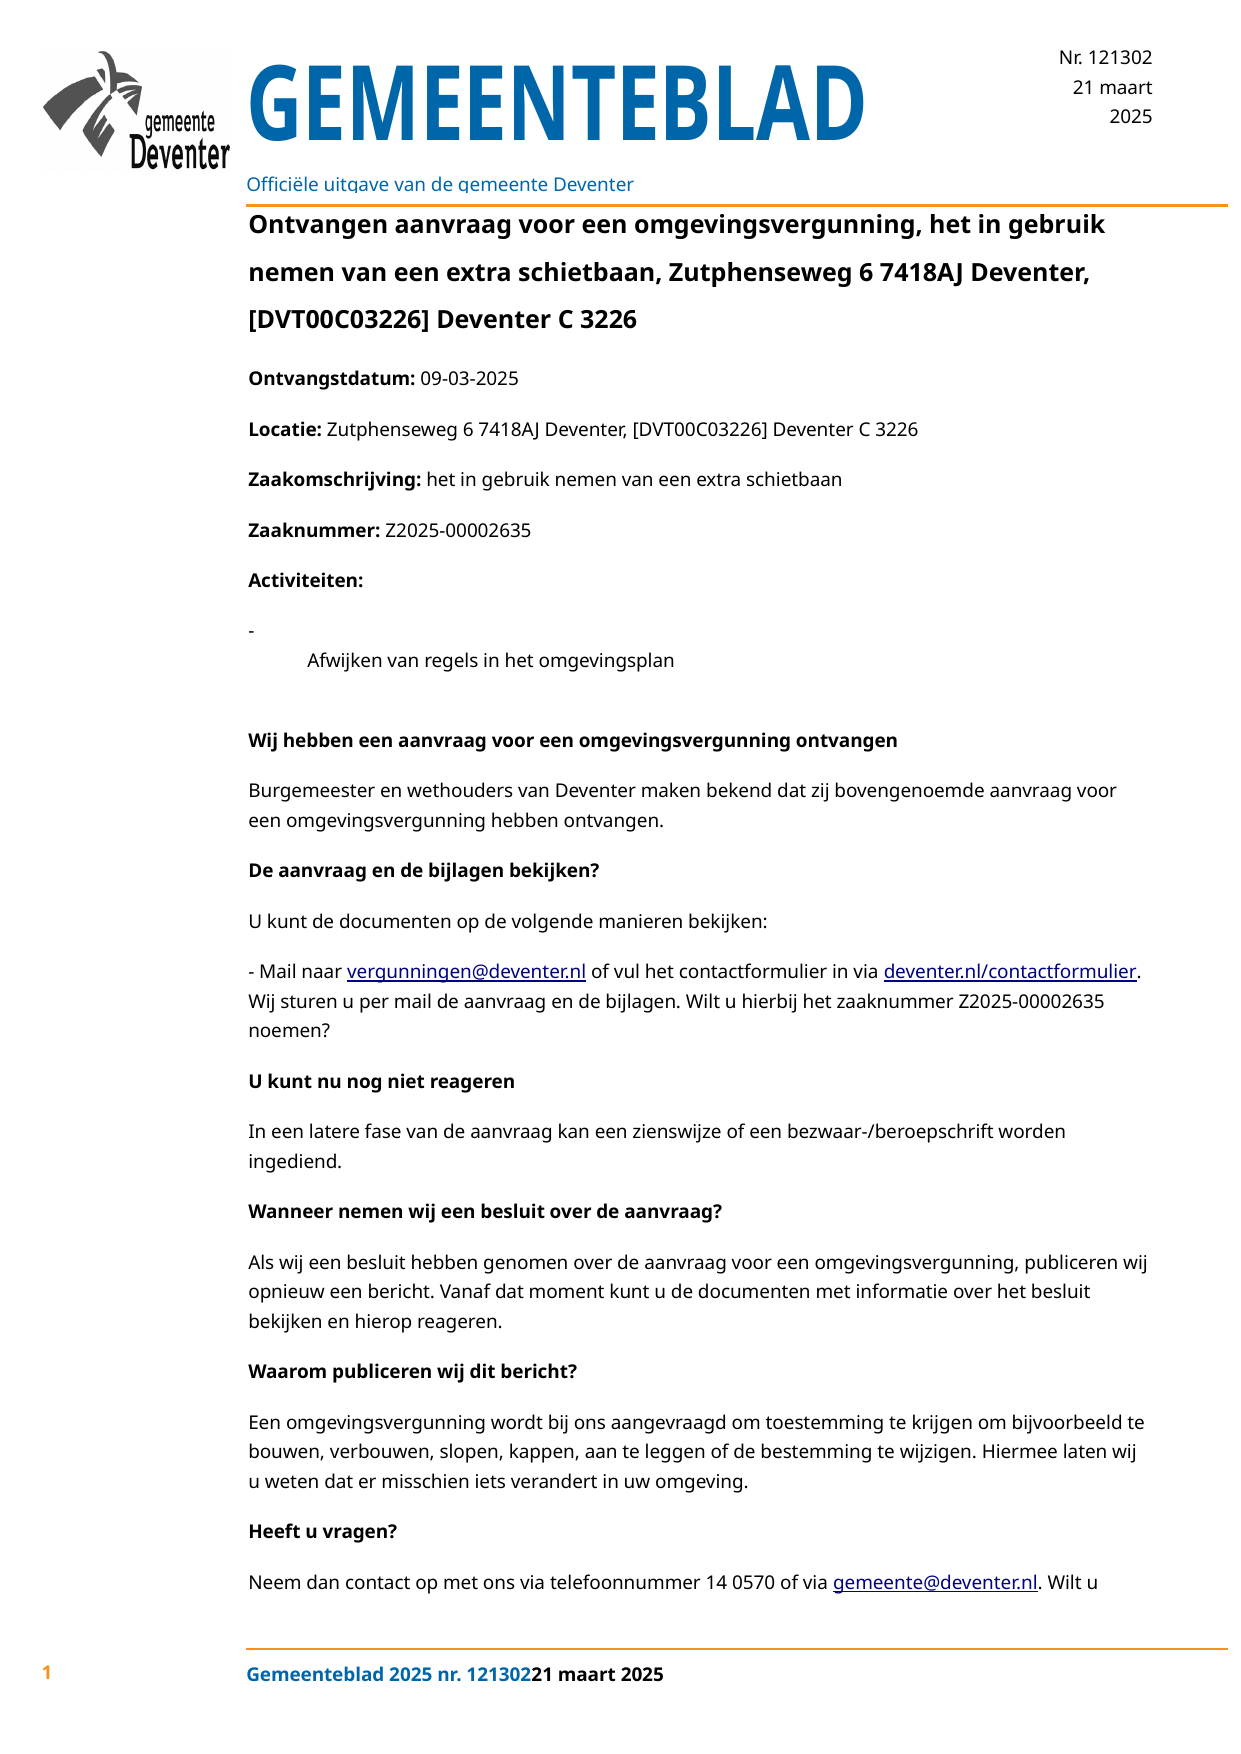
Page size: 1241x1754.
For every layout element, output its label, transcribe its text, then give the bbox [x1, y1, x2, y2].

text Ontvangen aanvraag voor een omgevingsvergunning, het in gebruik nemen van een extra schietbaan, Zutphenseweg 6 7418AJ Deventer, [DVT00C03226] Deventer C 3226 [248, 207, 1152, 336]
text Zaakomschrijving: het in gebruik nemen van een extra schietbaan [248, 466, 1152, 492]
text Activiteiten: [248, 567, 1152, 593]
text Burgemeester en wethouders van Deventer maken bekend dat zij bovengenoemde aanvraag voor een omgevingsvergunning hebben ontvangen. [248, 778, 1152, 833]
text Neem dan contact op met ons via telefoonnummer 14 0570 of via gemeente@deventer.nl. Wilt u [248, 1569, 1152, 1594]
picture [41, 47, 231, 172]
text Waarom publiceren wij dit bericht? [248, 1358, 1152, 1384]
text U kunt de documenten op de volgende manieren bekijken: [248, 908, 1152, 934]
text Wij hebben een aanvraag voor een omgevingsvergunning ontvangen [248, 727, 1152, 753]
text De aanvraag en de bijlagen bekijken? [248, 858, 1152, 883]
text In een latere fase van de aanvraag kan een zienswijze of een bezwaar-/beroepschrift worden ingediend. [248, 1118, 1152, 1174]
text U kunt nu nog niet reageren [248, 1068, 1152, 1094]
text - Mail naar vergunningen@deventer.nl of vul het contactformulier in via deventer.nl/contactformulier. Wij sturen u per mail de aanvraag en de bijlagen. Wilt u hierbij het zaaknummer Z2025-00002635 noemen? [248, 958, 1152, 1043]
text Een omgevingsvergunning wordt bij ons aangevraagd om toestemming te krijgen om bijvoorbeeld te bouwen, verbouwen, slopen, kappen, aan te leggen of de bestemming te wijzigen. Hiermee laten wij u weten dat er misschien iets verandert in uw omgeving. [248, 1409, 1152, 1494]
text Heeft u vragen? [248, 1518, 1152, 1544]
text Ontvangstdatum: 09-03-2025 [248, 366, 1152, 391]
text Als wij een besluit hebben genomen over de aanvraag voor een omgevingsvergunning, publiceren wij opnieuw een bericht. Vanaf dat moment kunt u de documenten met informatie over het besluit bekijken en hierop reageren. [248, 1249, 1152, 1334]
text Zaaknummer: Z2025-00002635 [248, 517, 1152, 542]
text Locatie: Zutphenseweg 6 7418AJ Deventer, [DVT00C03226] Deventer C 3226 [248, 416, 1152, 442]
text Wanneer nemen wij een besluit over de aanvraag? [248, 1198, 1152, 1224]
list Afwijken van regels in het omgevingsplan [248, 647, 1152, 673]
